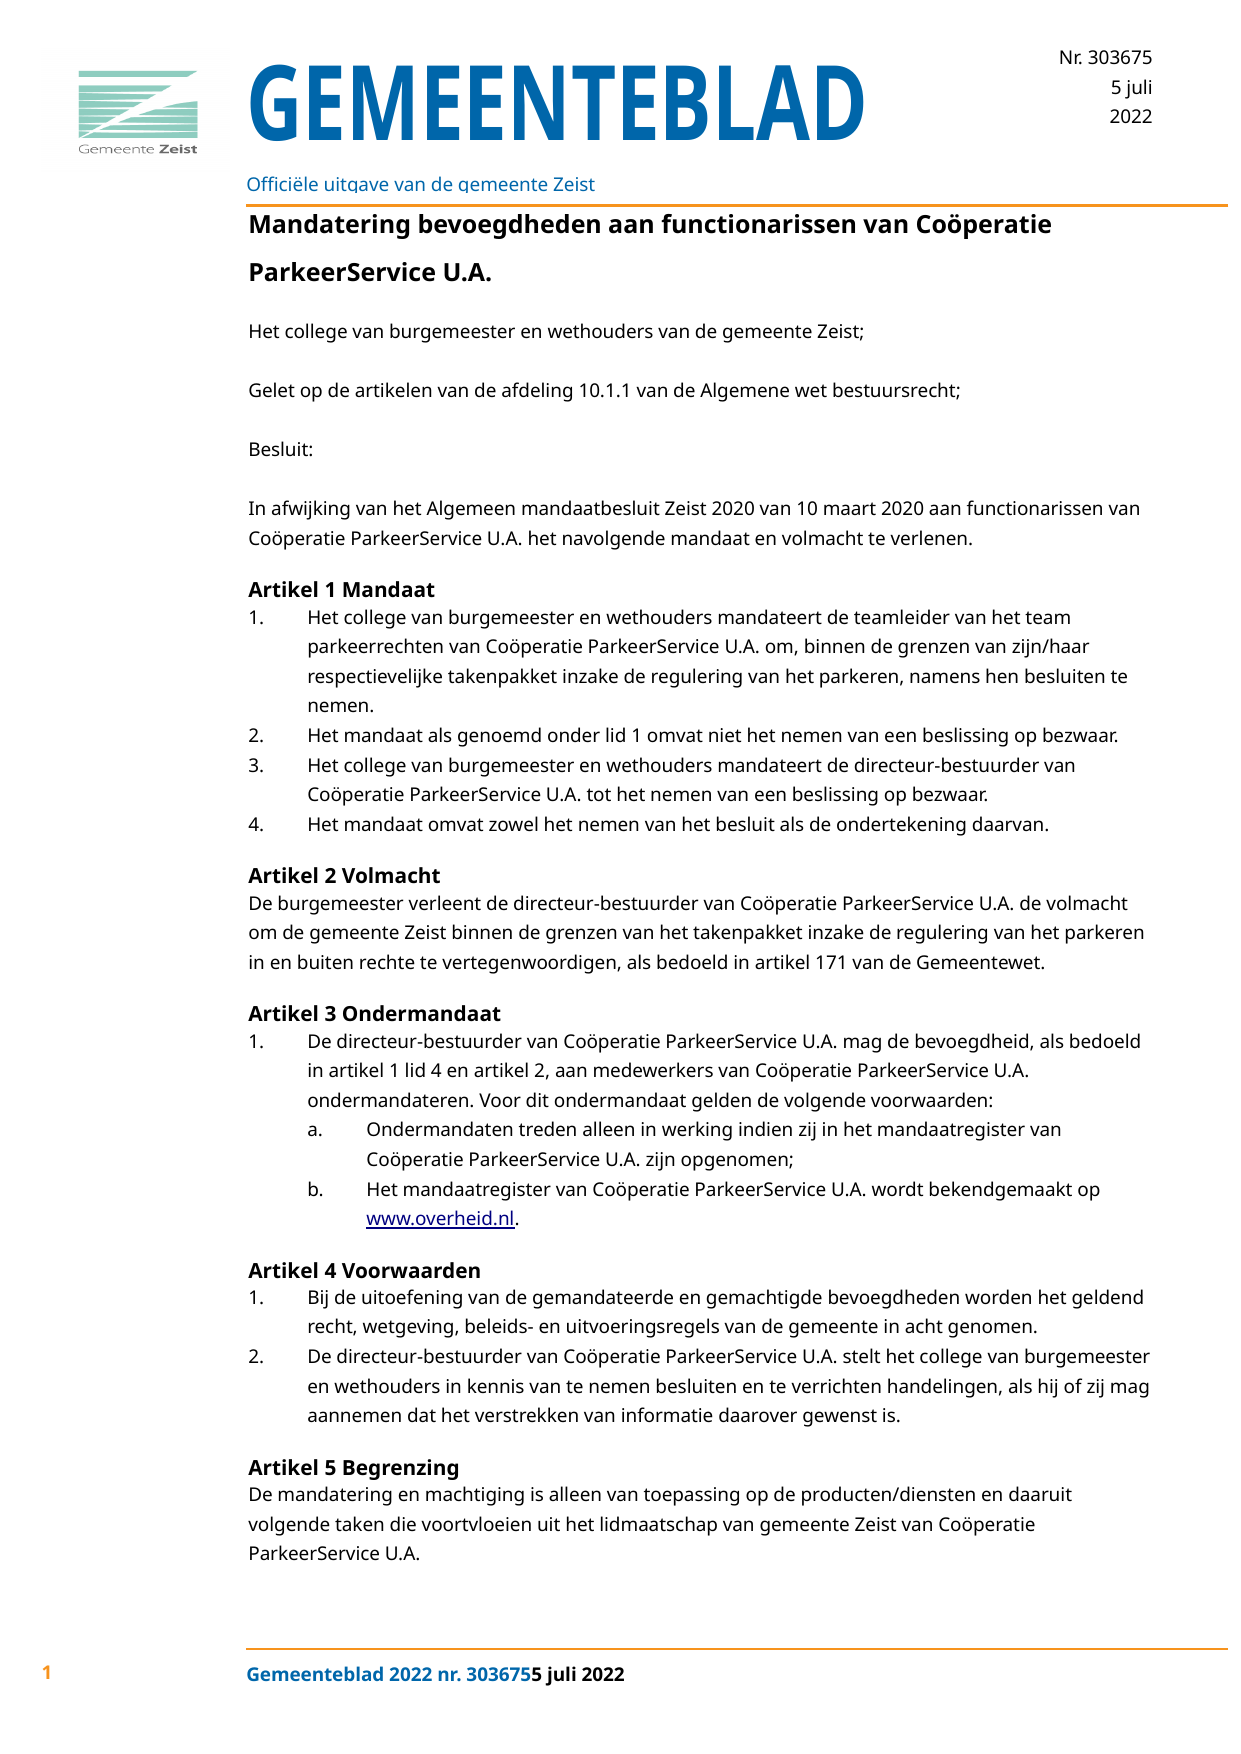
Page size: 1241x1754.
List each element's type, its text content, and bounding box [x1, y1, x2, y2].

text De mandatering en machtiging is alleen van toepassing op de producten/diensten en daaruit volgende taken die voortvloeien uit het lidmaatschap van gemeente Zeist van Coöperatie ParkeerService U.A. [248, 1481, 1152, 1566]
text In afwijking van het Algemeen mandaatbesluit Zeist 2020 van 10 maart 2020 aan functionarissen van Coöperatie ParkeerService U.A. het navolgende mandaat en volmacht te verlenen. [248, 495, 1152, 551]
text Besluit: [248, 436, 1152, 462]
text Artikel 5 Begrenzing [248, 1453, 1152, 1481]
list Het college van burgemeester en wethouders mandateert de teamleider van het team parkeerrechten van Coöperatie ParkeerService U.A. om, binnen de grenzen van zijn/haar respectievelijke takenpakket inzake de regulering van het parkeren, namens hen besluiten te nemen. [248, 604, 1152, 718]
text Artikel 3 Ondermandaat [248, 999, 1152, 1028]
text De burgemeester verleent de directeur-bestuurder van Coöperatie ParkeerService U.A. de volmacht om de gemeente Zeist binnen de grenzen van het takenpakket inzake de regulering van het parkeren in en buiten rechte te vertegenwoordigen, als bedoeld in artikel 171 van de Gemeentewet. [248, 890, 1152, 975]
list Het mandaat als genoemd onder lid 1 omvat niet het nemen van een beslissing op bezwaar. [248, 722, 1152, 748]
list De directeur-bestuurder van Coöperatie ParkeerService U.A. stelt het college van burgemeester en wethouders in kennis van te nemen besluiten en te verrichten handelingen, als hij of zij mag aannemen dat het verstrekken van informatie daarover gewenst is. [248, 1343, 1152, 1428]
list Ondermandaten treden alleen in werking indien zij in het mandaatregister van Coöperatie ParkeerService U.A. zijn opgenomen; [307, 1117, 1152, 1172]
list Het mandaat omvat zowel het nemen van het besluit als de ondertekening daarvan. [248, 811, 1152, 837]
list De directeur-bestuurder van Coöperatie ParkeerService U.A. mag de bevoegdheid, als bedoeld in artikel 1 lid 4 en artikel 2, aan medewerkers van Coöperatie ParkeerService U.A. ondermandateren. Voor dit ondermandaat gelden de volgende voorwaarden: [248, 1028, 1152, 1113]
text Artikel 1 Mandaat [248, 575, 1152, 604]
text Artikel 2 Volmacht [248, 861, 1152, 890]
text Gelet op de artikelen van de afdeling 10.1.1 van de Algemene wet bestuursrecht; [248, 377, 1152, 403]
list Het mandaatregister van Coöperatie ParkeerService U.A. wordt bekendgemaakt op www.overheid.nl. [307, 1176, 1152, 1231]
list Bij de uitoefening van de gemandateerde en gemachtigde bevoegdheden worden het geldend recht, wetgeving, beleids- en uitvoeringsregels van de gemeente in acht genomen. [248, 1284, 1152, 1339]
picture [41, 47, 231, 172]
list Het college van burgemeester en wethouders mandateert de directeur-bestuurder van Coöperatie ParkeerService U.A. tot het nemen van een beslissing op bezwaar. [248, 752, 1152, 807]
text Mandatering bevoegdheden aan functionarissen van Coöperatie ParkeerService U.A. [248, 207, 1152, 288]
text Artikel 4 Voorwaarden [248, 1256, 1152, 1284]
text Het college van burgemeester en wethouders van de gemeente Zeist; [248, 318, 1152, 344]
